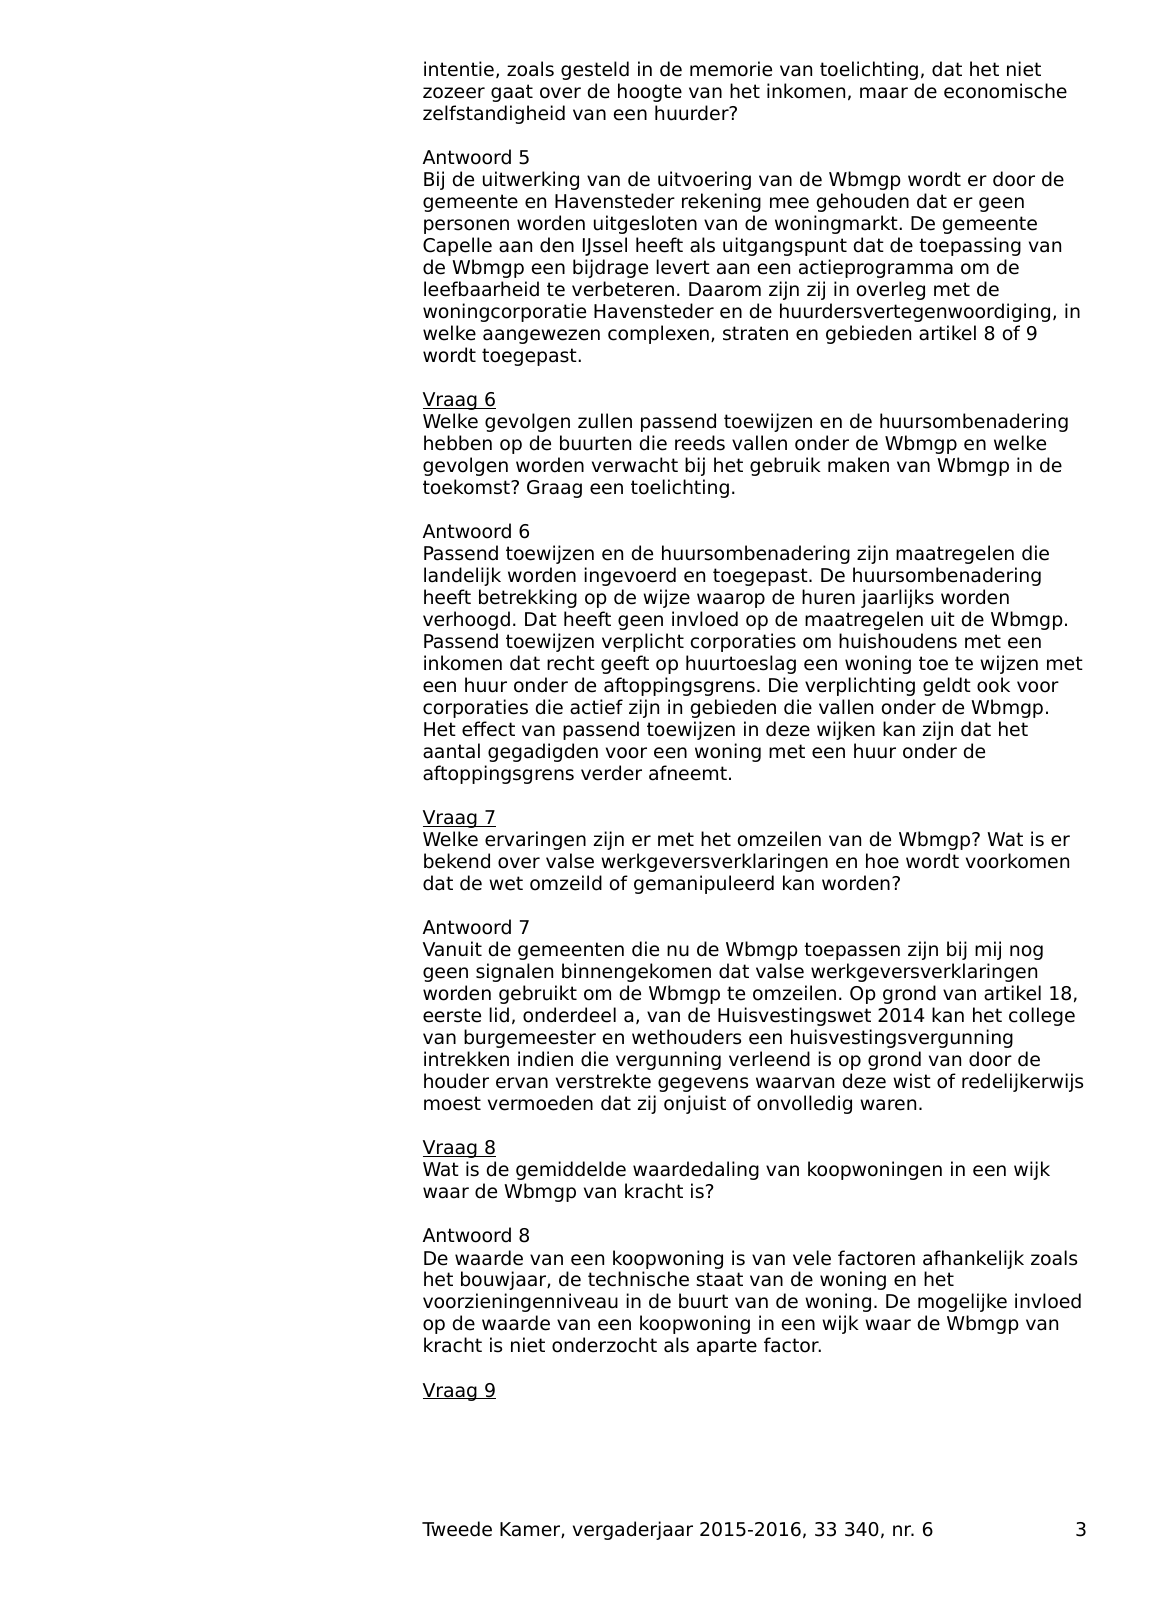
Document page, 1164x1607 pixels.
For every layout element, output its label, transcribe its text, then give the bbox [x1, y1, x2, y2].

text Antwoord 7 [422, 917, 1087, 939]
text Wat is de gemiddelde waardedaling van koopwoningen in een wijk waar de Wbmgp van kracht is? [422, 1159, 1087, 1203]
text Welke ervaringen zijn er met het omzeilen van de Wbmgp? Wat is er bekend over valse werkgeversverklaringen en hoe wordt voorkomen dat de wet omzeild of gemanipuleerd kan worden? [422, 829, 1087, 895]
text intentie, zoals gesteld in de memorie van toelichting, dat het niet zozeer gaat over de hoogte van het inkomen, maar de economische zelfstandigheid van een huurder? [422, 59, 1087, 125]
text Welke gevolgen zullen passend toewijzen en de huursombenadering hebben op de buurten die reeds vallen onder de Wbmgp en welke gevolgen worden verwacht bij het gebruik maken van Wbmgp in de toekomst? Graag een toelichting. [422, 411, 1087, 499]
text Antwoord 6 [422, 521, 1087, 543]
text Vraag 9 [422, 1379, 1087, 1401]
text Antwoord 8 [422, 1225, 1087, 1247]
text Vanuit de gemeenten die nu de Wbmgp toepassen zijn bij mij nog geen signalen binnengekomen dat valse werkgeversverklaringen worden gebruikt om de Wbmgp te omzeilen. Op grond van artikel 18, eerste lid, onderdeel a, van de Huisvestingswet 2014 kan het college van burgemeester en wethouders een huisvestingsvergunning intrekken indien die vergunning verleend is op grond van door de houder ervan verstrekte gegevens waarvan deze wist of redelijkerwijs moest vermoeden dat zij onjuist of onvolledig waren. [422, 939, 1087, 1115]
text De waarde van een koopwoning is van vele factoren afhankelijk zoals het bouwjaar, de technische staat van de woning en het voorzieningenniveau in de buurt van de woning. De mogelijke invloed op de waarde van een koopwoning in een wijk waar de Wbmgp van kracht is niet onderzocht als aparte factor. [422, 1247, 1087, 1357]
text Vraag 8 [422, 1137, 1087, 1159]
text Passend toewijzen en de huursombenadering zijn maatregelen die landelijk worden ingevoerd en toegepast. De huursombenadering heeft betrekking op de wijze waarop de huren jaarlijks worden verhoogd. Dat heeft geen invloed op de maatregelen uit de Wbmgp. Passend toewijzen verplicht corporaties om huishoudens met een inkomen dat recht geeft op huurtoeslag een woning toe te wijzen met een huur onder de aftoppingsgrens. Die verplichting geldt ook voor corporaties die actief zijn in gebieden die vallen onder de Wbmgp. Het effect van passend toewijzen in deze wijken kan zijn dat het aantal gegadigden voor een woning met een huur onder de aftoppingsgrens verder afneemt. [422, 543, 1087, 785]
text Vraag 7 [422, 807, 1087, 829]
text Vraag 6 [422, 389, 1087, 411]
text Bij de uitwerking van de uitvoering van de Wbmgp wordt er door de gemeente en Havensteder rekening mee gehouden dat er geen personen worden uitgesloten van de woningmarkt. De gemeente Capelle aan den IJssel heeft als uitgangspunt dat de toepassing van de Wbmgp een bijdrage levert aan een actieprogramma om de leefbaarheid te verbeteren. Daarom zijn zij in overleg met de woningcorporatie Havensteder en de huurdersvertegenwoordiging, in welke aangewezen complexen, straten en gebieden artikel 8 of 9 wordt toegepast. [422, 169, 1087, 367]
text Antwoord 5 [422, 147, 1087, 169]
